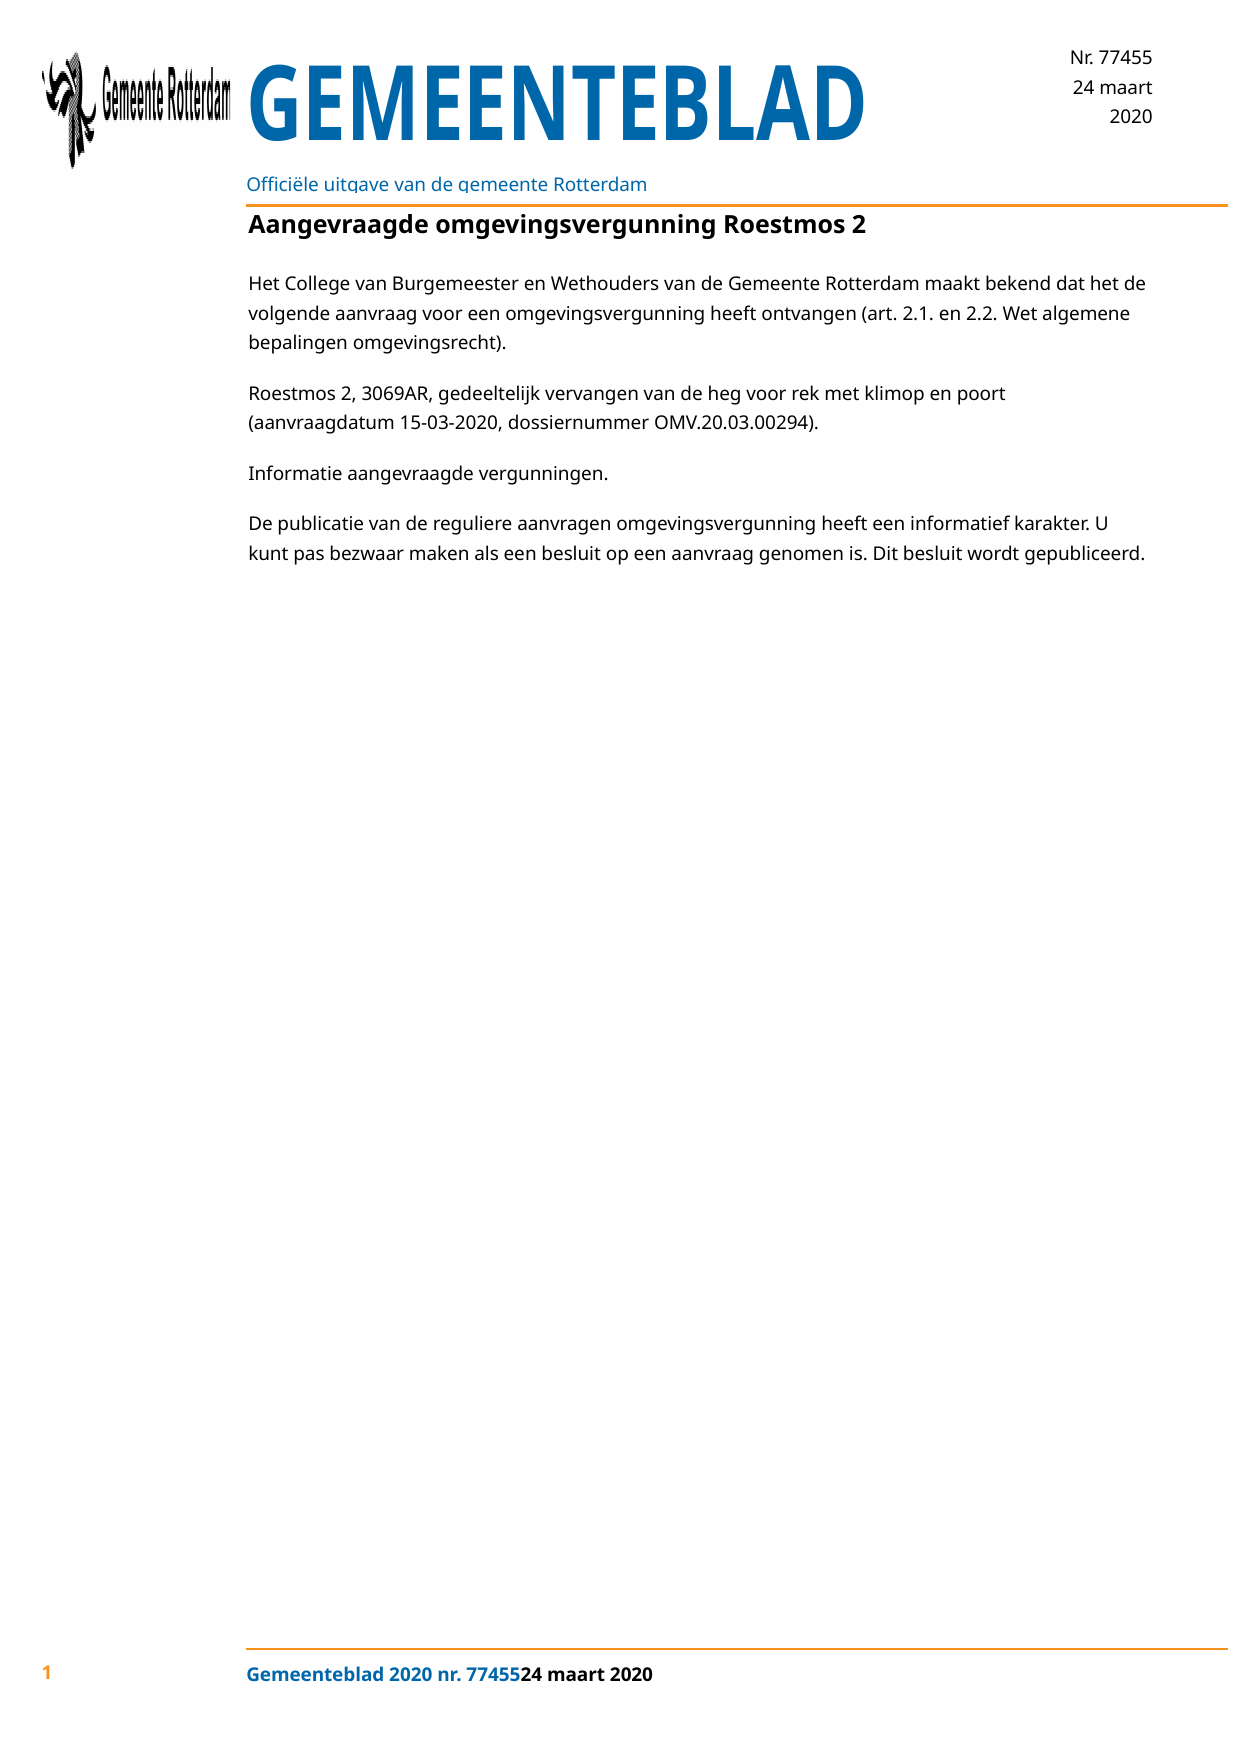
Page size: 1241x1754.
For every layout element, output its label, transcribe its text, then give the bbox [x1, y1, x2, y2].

picture [41, 47, 231, 172]
text Het College van Burgemeester en Wethouders van de Gemeente Rotterdam maakt bekend dat het de volgende aanvraag voor een omgevingsvergunning heeft ontvangen (art. 2.1. en 2.2. Wet algemene bepalingen omgevingsrecht). [248, 270, 1152, 355]
text De publicatie van de reguliere aanvragen omgevingsvergunning heeft een informatief karakter. U kunt pas bezwaar maken als een besluit op een aanvraag genomen is. Dit besluit wordt gepubliceerd. [248, 510, 1152, 566]
text Roestmos 2, 3069AR, gedeeltelijk vervangen van de heg voor rek met klimop en poort (aanvraagdatum 15-03-2020, dossiernummer OMV.20.03.00294). [248, 380, 1152, 435]
text Informatie aangevraagde vergunningen. [248, 460, 1152, 486]
text Aangevraagde omgevingsvergunning Roestmos 2 [248, 207, 1152, 241]
